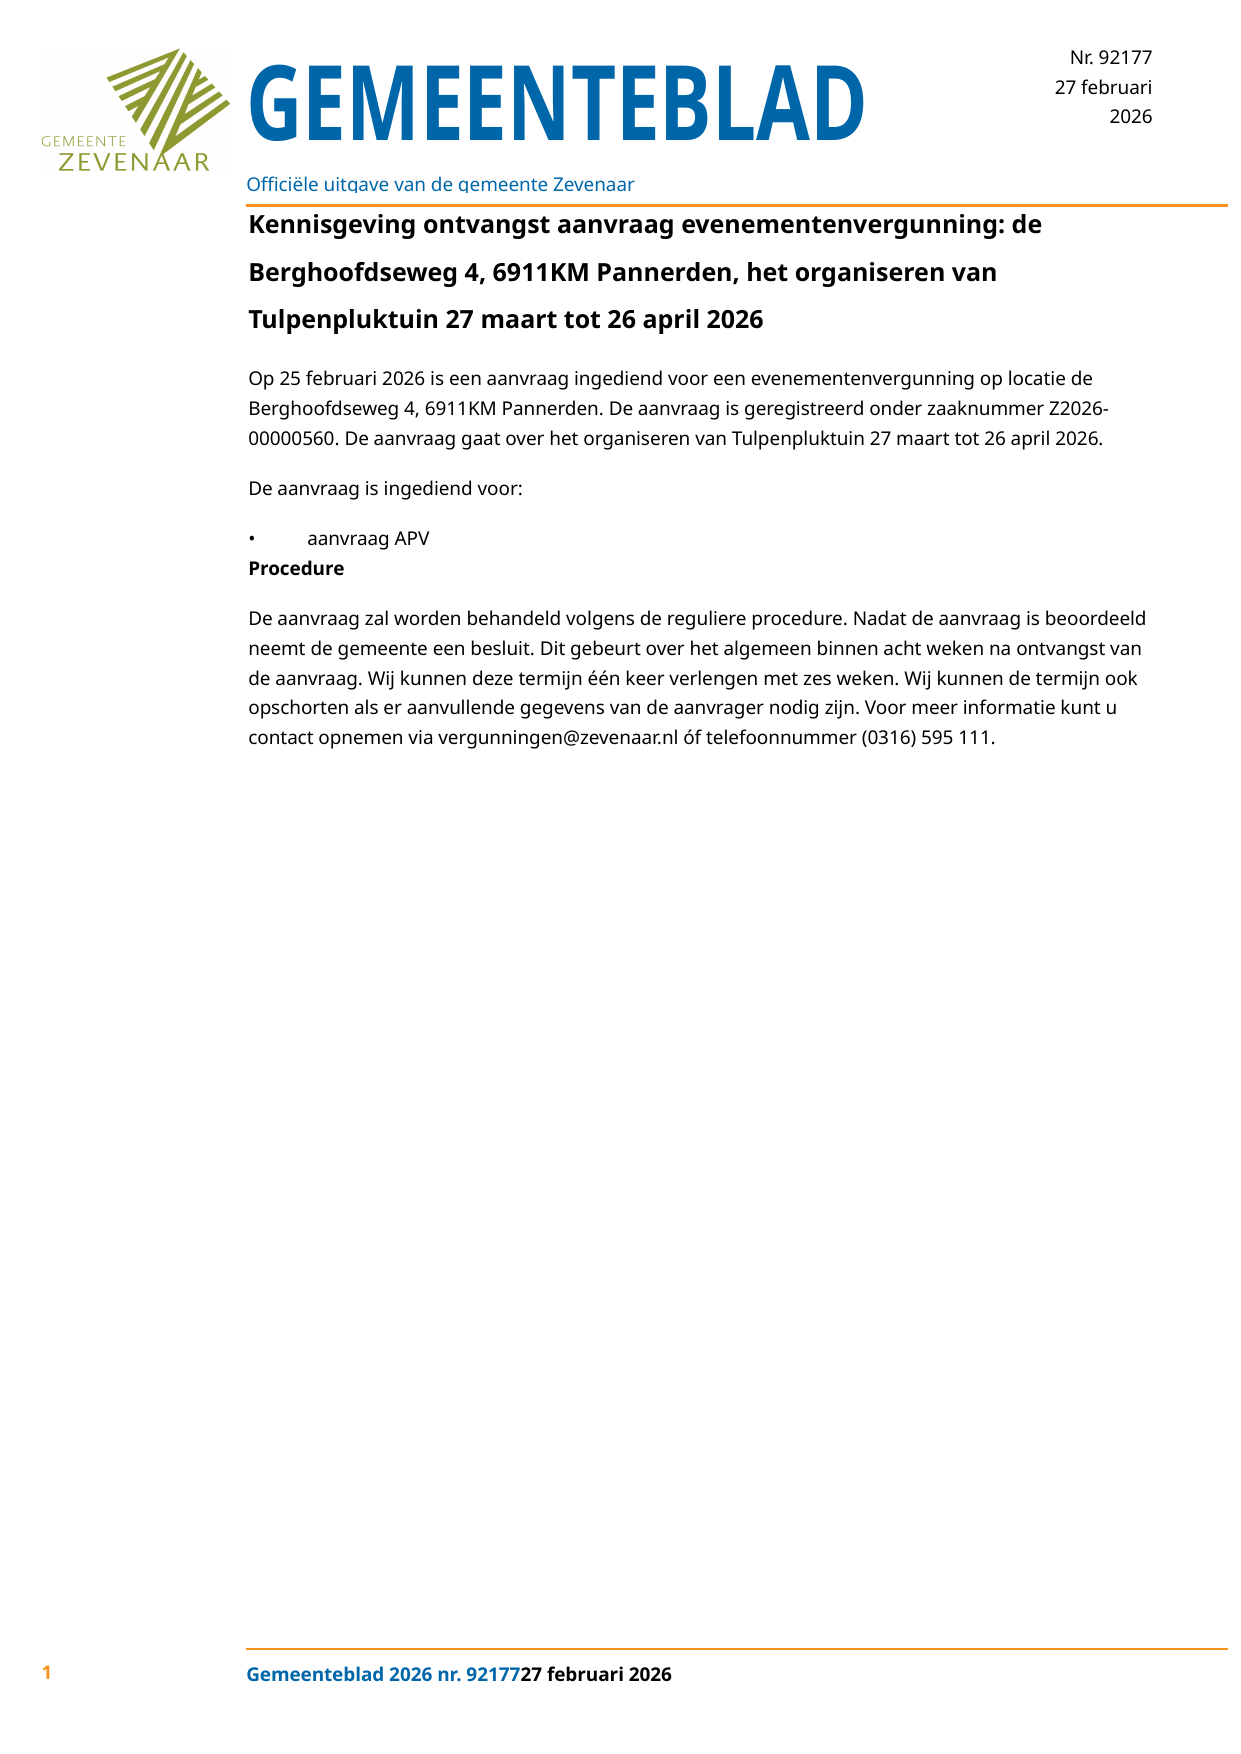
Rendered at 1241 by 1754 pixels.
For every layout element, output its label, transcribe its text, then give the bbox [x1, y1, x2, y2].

text De aanvraag zal worden behandeld volgens de reguliere procedure. Nadat de aanvraag is beoordeeld neemt de gemeente een besluit. Dit gebeurt over het algemeen binnen acht weken na ontvangst van de aanvraag. Wij kunnen deze termijn één keer verlengen met zes weken. Wij kunnen de termijn ook opschorten als er aanvullende gegevens van de aanvrager nodig zijn. Voor meer informatie kunt u contact opnemen via vergunningen@zevenaar.nl óf telefoonnummer (0316) 595 111. [248, 606, 1152, 749]
list aanvraag APV [248, 526, 1152, 551]
text De aanvraag is ingediend voor: [248, 475, 1152, 501]
text Procedure [248, 555, 1152, 581]
picture [41, 47, 231, 172]
text Kennisgeving ontvangst aanvraag evenementenvergunning: de Berghoofdseweg 4, 6911KM Pannerden, het organiseren van Tulpenpluktuin 27 maart tot 26 april 2026 [248, 207, 1152, 336]
text Op 25 februari 2026 is een aanvraag ingediend voor een evenementenvergunning op locatie de Berghoofdseweg 4, 6911KM Pannerden. De aanvraag is geregistreerd onder zaaknummer Z2026-00000560. De aanvraag gaat over het organiseren van Tulpenpluktuin 27 maart tot 26 april 2026. [248, 366, 1152, 450]
